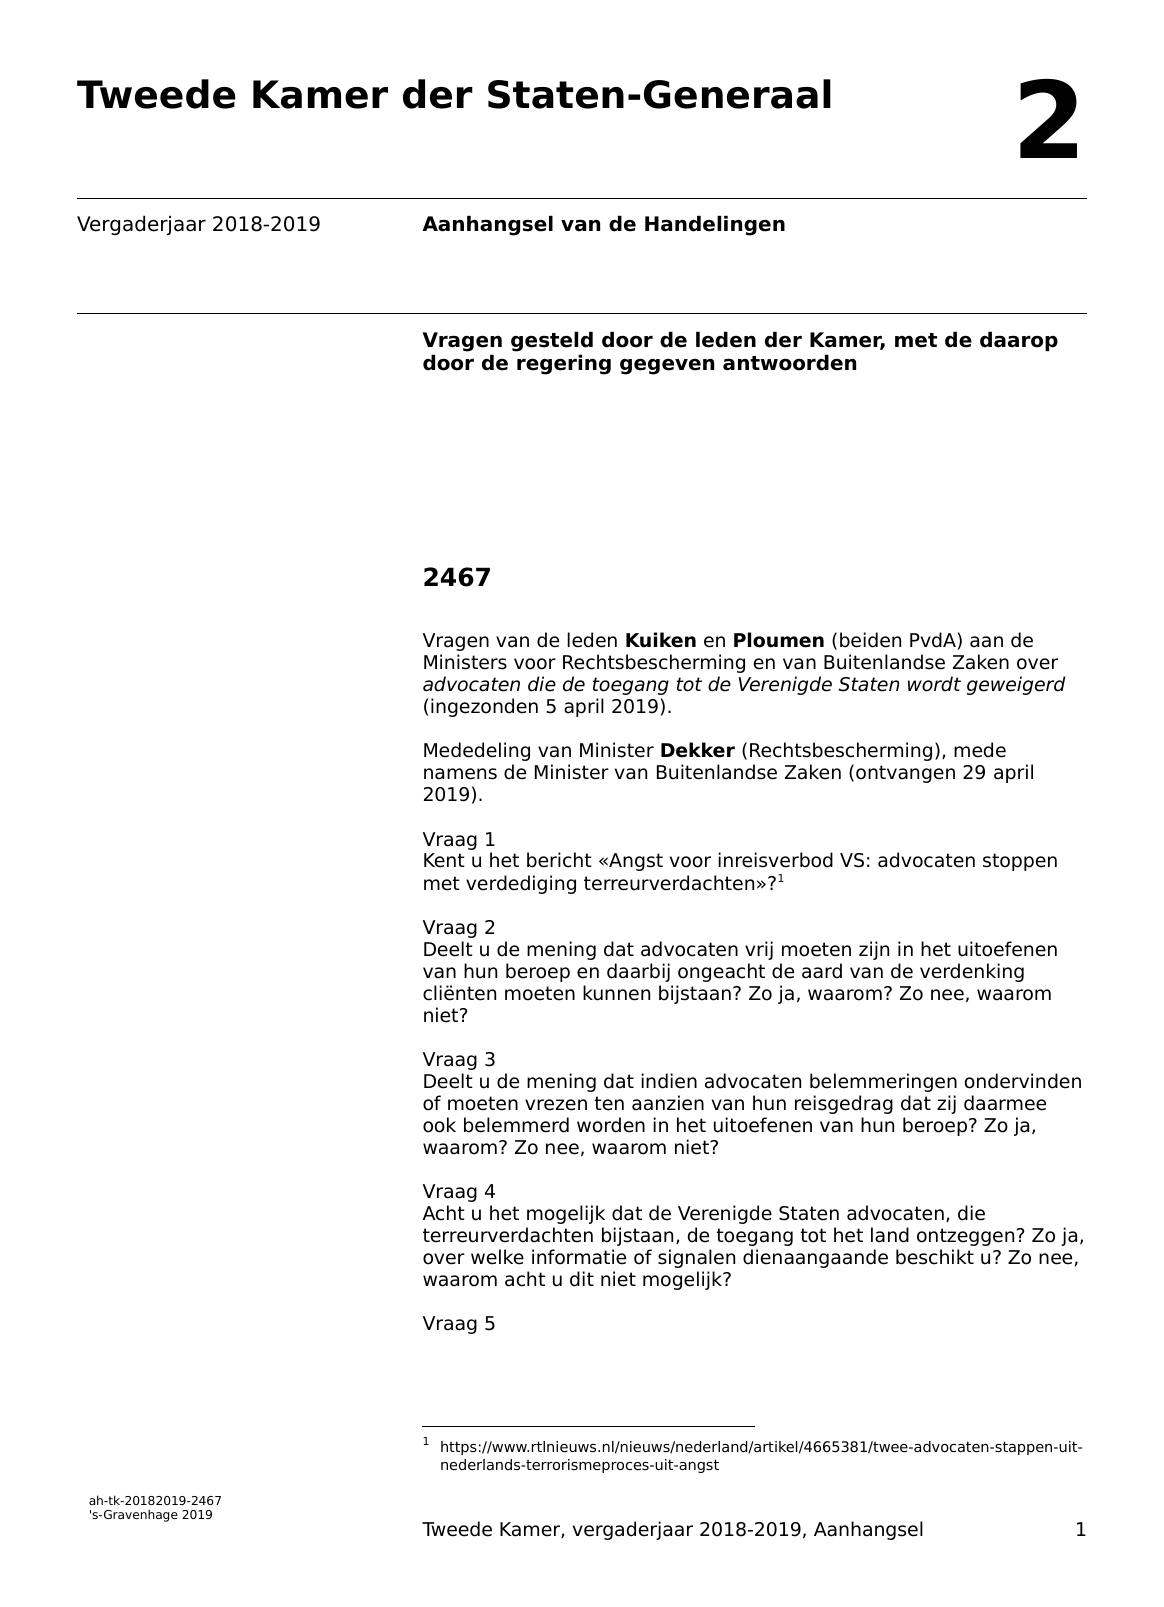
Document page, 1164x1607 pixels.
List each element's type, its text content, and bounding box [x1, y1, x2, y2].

text https://www.rtlnieuws.nl/nieuws/nederland/artikel/4665381/twee-advocaten-stappen-uit-nederlands-terrorismeproces-uit-angst [422, 1435, 1087, 1474]
table_header 2 [886, 59, 1087, 198]
text Vraag 4 [422, 1181, 1087, 1203]
text Vraag 3 [422, 1049, 1087, 1071]
table_cell Vragen gesteld door de leden der Kamer, met de daarop door de regering gegeven antwoorden [422, 314, 1087, 375]
text Mededeling van Minister Dekker (Rechtsbescherming), mede namens de Minister van Buitenlandse Zaken (ontvangen 29 april 2019). [422, 740, 1087, 806]
text 2467 [422, 563, 1087, 592]
text Kent u het bericht «Angst voor inreisverbod VS: advocaten stoppen met verdediging terreurverdachten»? [422, 850, 1087, 894]
text Vragen van de leden Kuiken en Ploumen (beiden PvdA) aan de Ministers voor Rechtsbescherming en van Buitenlandse Zaken over advocaten die de toegang tot de Verenigde Staten wordt geweigerd (ingezonden 5 april 2019). [422, 630, 1087, 718]
text Deelt u de mening dat advocaten vrij moeten zijn in het uitoefenen van hun beroep en daarbij ongeacht de aard van de verdenking cliënten moeten kunnen bijstaan? Zo ja, waarom? Zo nee, waarom niet? [422, 938, 1087, 1026]
text Deelt u de mening dat indien advocaten belemmeringen ondervinden of moeten vrezen ten aanzien van hun reisgedrag dat zij daarmee ook belemmerd worden in het uitoefenen van hun beroep? Zo ja, waarom? Zo nee, waarom niet? [422, 1071, 1087, 1158]
text Vraag 5 [422, 1313, 1087, 1335]
text ah-tk-20182019-2467 [88, 1494, 323, 1508]
table_cell [77, 314, 422, 375]
text 's-Gravenhage 2019 [88, 1508, 323, 1522]
text Vraag 2 [422, 917, 1087, 938]
text Vraag 1 [422, 828, 1087, 850]
text Acht u het mogelijk dat de Verenigde Staten advocaten, die terreurverdachten bijstaan, de toegang tot het land ontzeggen? Zo ja, over welke informatie of signalen dienaangaande beschikt u? Zo nee, waarom acht u dit niet mogelijk? [422, 1203, 1087, 1291]
table_cell Vergaderjaar 2018-2019 [77, 199, 422, 313]
table_header Tweede Kamer der Staten-Generaal [77, 59, 886, 198]
table_cell Aanhangsel van de Handelingen [422, 199, 1087, 313]
